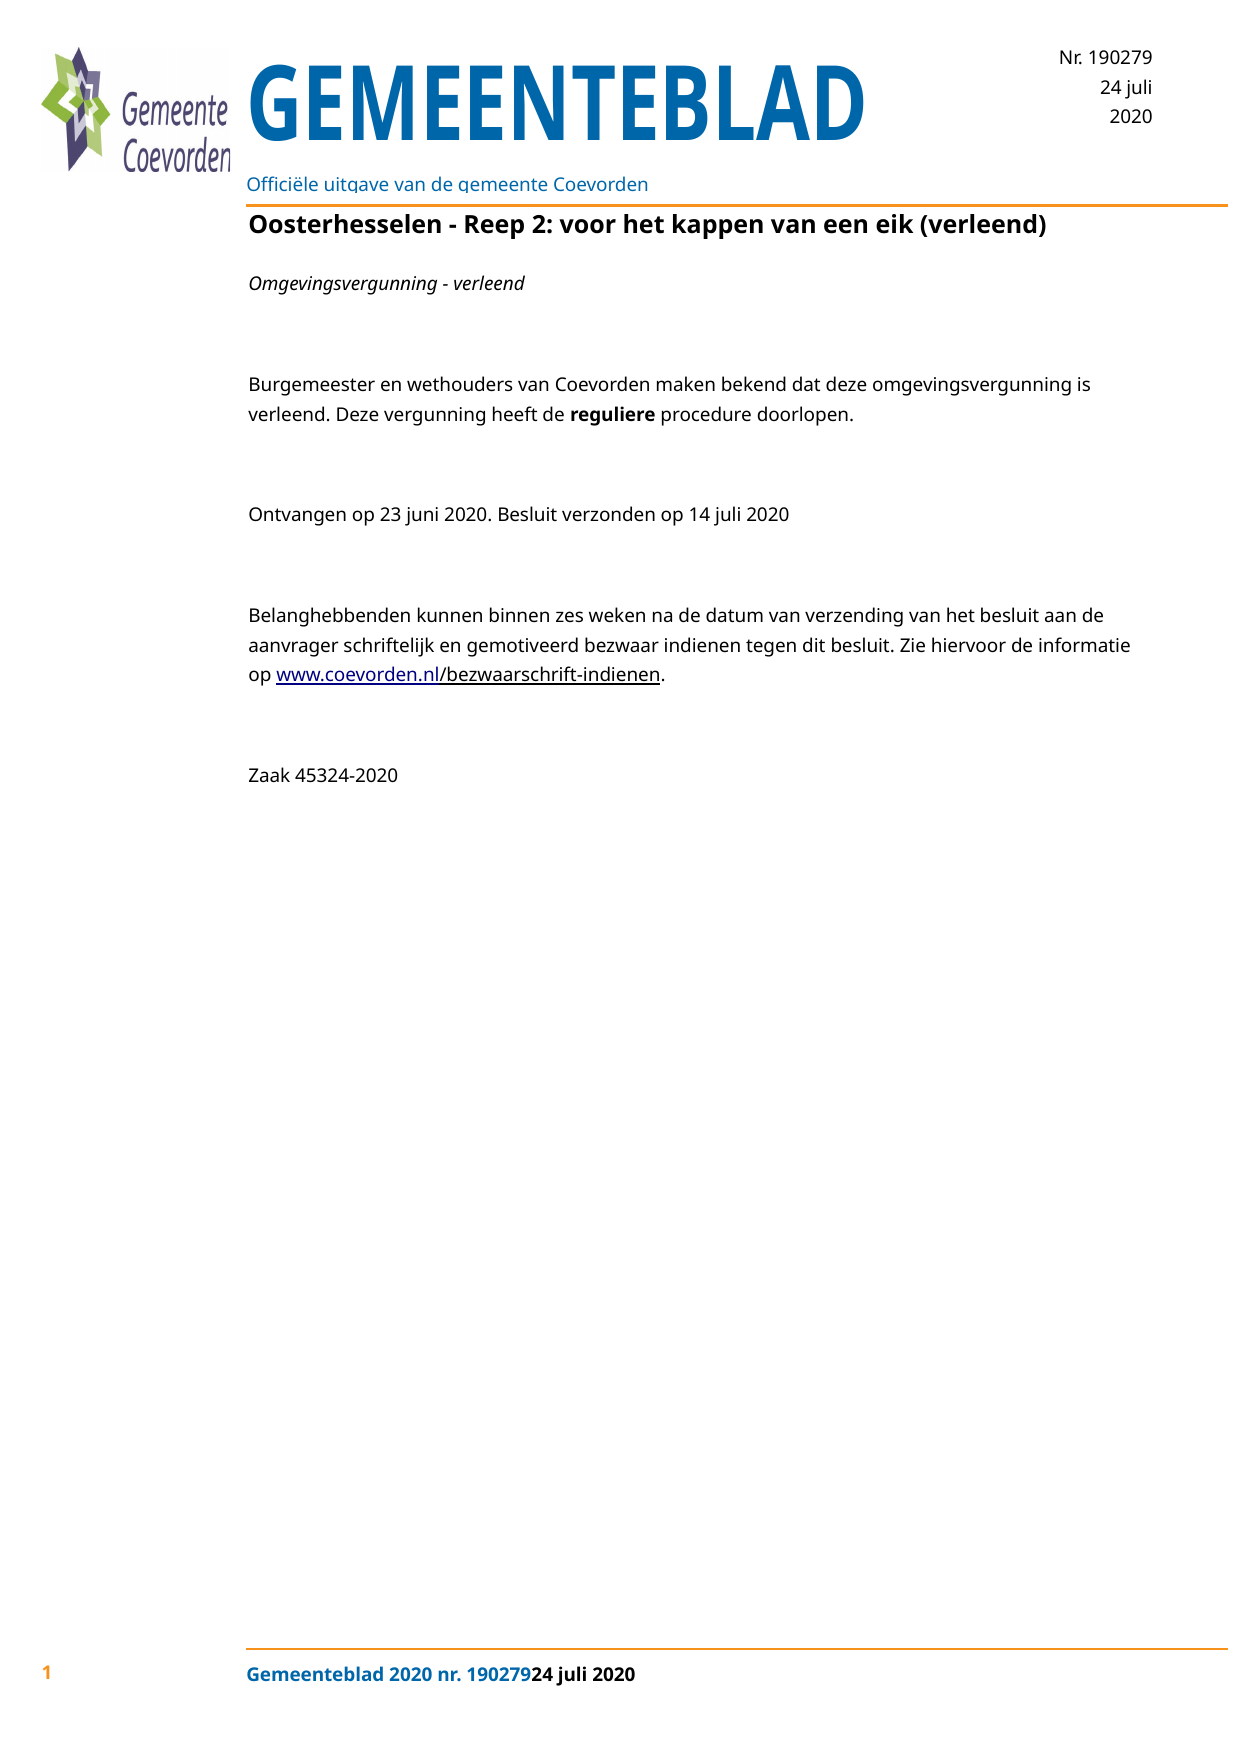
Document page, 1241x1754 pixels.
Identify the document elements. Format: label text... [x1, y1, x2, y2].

text Belanghebbenden kunnen binnen zes weken na de datum van verzending van het besluit aan de aanvrager schriftelijk en gemotiveerd bezwaar indienen tegen dit besluit. Zie hiervoor de informatie op www.coevorden.nl/bezwaarschrift-indienen. [248, 602, 1152, 687]
text Burgemeester en wethouders van Coevorden maken bekend dat deze omgevingsvergunning is verleend. Deze vergunning heeft de reguliere procedure doorlopen. [248, 371, 1152, 426]
text Omgevingsvergunning - verleend [248, 270, 1152, 296]
text Ontvangen op 23 juni 2020. Besluit verzonden op 14 juli 2020 [248, 502, 1152, 527]
text Oosterhesselen - Reep 2: voor het kappen van een eik (verleend) [248, 207, 1152, 241]
picture [41, 47, 231, 172]
text Zaak 45324-2020 [248, 762, 1152, 788]
